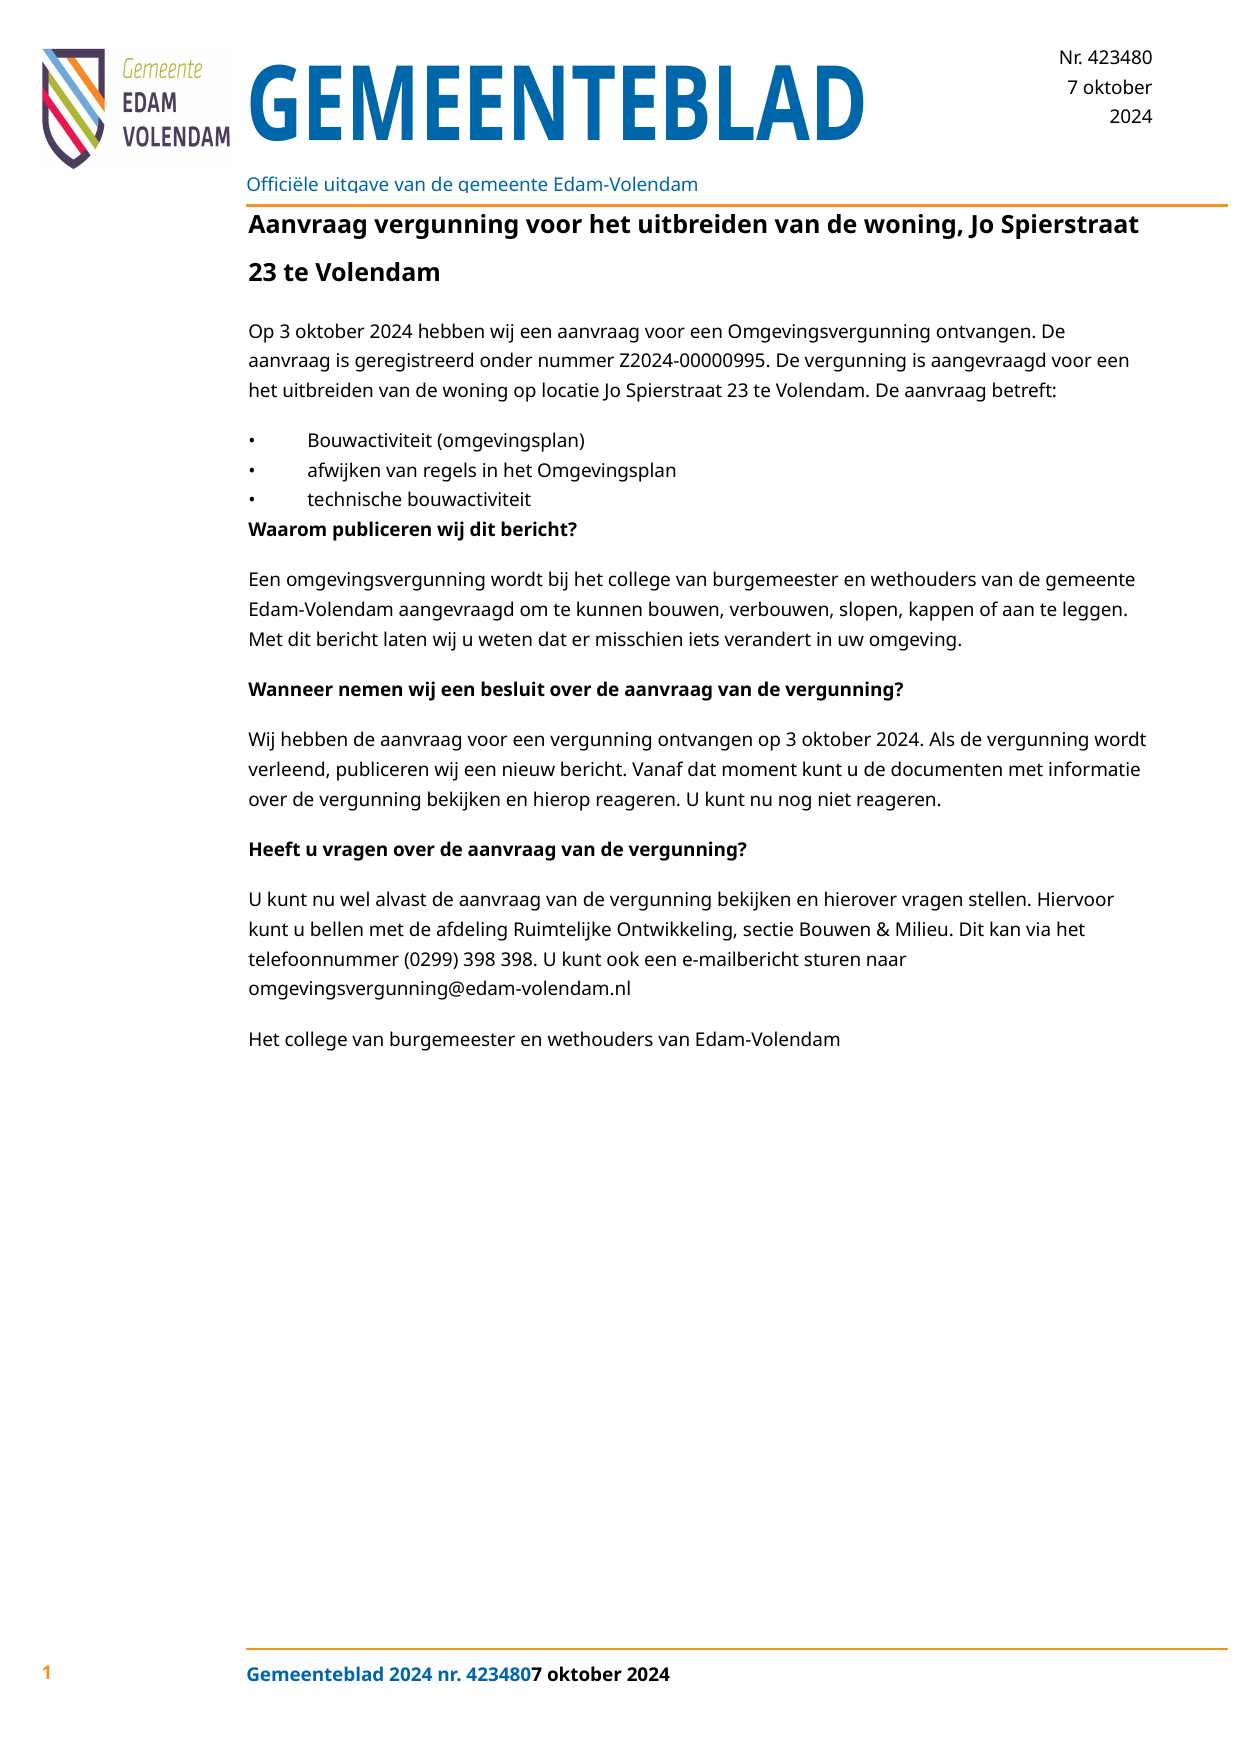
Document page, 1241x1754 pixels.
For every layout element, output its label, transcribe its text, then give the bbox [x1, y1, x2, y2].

text Waarom publiceren wij dit bericht? [248, 516, 1152, 542]
text Een omgevingsvergunning wordt bij het college van burgemeester en wethouders van de gemeente Edam-Volendam aangevraagd om te kunnen bouwen, verbouwen, slopen, kappen of aan te leggen. Met dit bericht laten wij u weten dat er misschien iets verandert in uw omgeving. [248, 567, 1152, 652]
text Heeft u vragen over de aanvraag van de vergunning? [248, 836, 1152, 862]
picture [41, 47, 231, 172]
text Aanvraag vergunning voor het uitbreiden van de woning, Jo Spierstraat 23 te Volendam [248, 207, 1152, 288]
text Wij hebben de aanvraag voor een vergunning ontvangen op 3 oktober 2024. Als de vergunning wordt verleend, publiceren wij een nieuw bericht. Vanaf dat moment kunt u de documenten met informatie over de vergunning bekijken en hierop reageren. U kunt nu nog niet reageren. [248, 727, 1152, 812]
list afwijken van regels in het Omgevingsplan [248, 457, 1152, 483]
text Het college van burgemeester en wethouders van Edam-Volendam [248, 1026, 1152, 1052]
list technische bouwactiviteit [248, 487, 1152, 512]
text U kunt nu wel alvast de aanvraag van de vergunning bekijken en hierover vragen stellen. Hiervoor kunt u bellen met de afdeling Ruimtelijke Ontwikkeling, sectie Bouwen & Milieu. Dit kan via het telefoonnummer (0299) 398 398. U kunt ook een e-mailbericht sturen naar omgevingsvergunning@edam-volendam.nl [248, 887, 1152, 1001]
text Op 3 oktober 2024 hebben wij een aanvraag voor een Omgevingsvergunning ontvangen. De aanvraag is geregistreerd onder nummer Z2024-00000995. De vergunning is aangevraagd voor een het uitbreiden van de woning op locatie Jo Spierstraat 23 te Volendam. De aanvraag betreft: [248, 318, 1152, 403]
list Bouwactiviteit (omgevingsplan) [248, 427, 1152, 453]
text Wanneer nemen wij een besluit over de aanvraag van de vergunning? [248, 676, 1152, 702]
